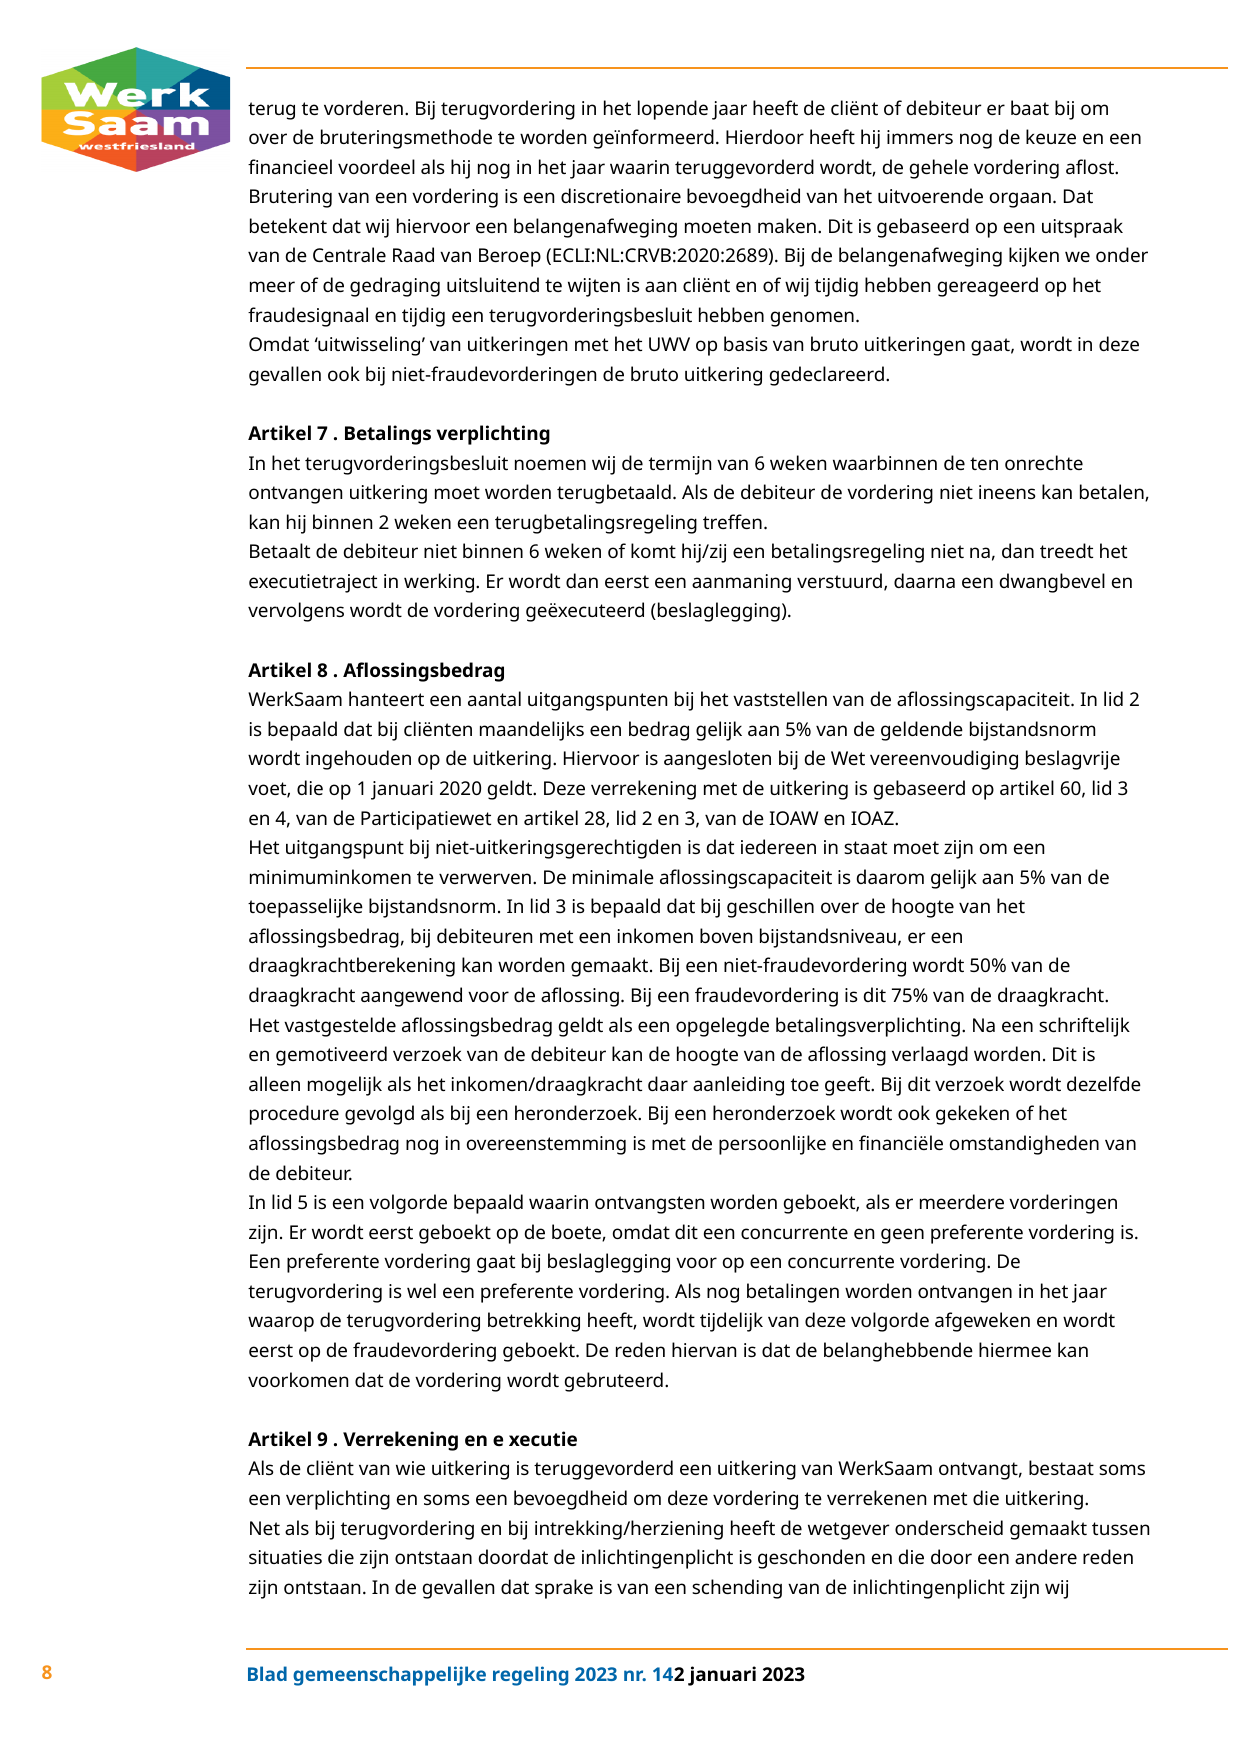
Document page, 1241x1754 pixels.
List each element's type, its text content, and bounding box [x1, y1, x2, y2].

text WerkSaam hanteert een aantal uitgangspunten bij het vaststellen van de aflossingscapaciteit. In lid 2 is bepaald dat bij cliënten maandelijks een bedrag gelijk aan 5% van de geldende bijstandsnorm wordt ingehouden op de uitkering. Hiervoor is aangesloten bij de Wet vereenvoudiging beslagvrije voet, die op 1 januari 2020 geldt. Deze verrekening met de uitkering is gebaseerd op artikel 60, lid 3 en 4, van de Participatiewet en artikel 28, lid 2 en 3, van de IOAW en IOAZ. [248, 686, 1152, 831]
text Het uitgangspunt bij niet-uitkeringsgerechtigden is dat iedereen in staat moet zijn om een minimuminkomen te verwerven. De minimale aflossingscapaciteit is daarom gelijk aan 5% van de toepasselijke bijstandsnorm. In lid 3 is bepaald dat bij geschillen over de hoogte van het aflossingsbedrag, bij debiteuren met een inkomen boven bijstandsniveau, er een draagkrachtberekening kan worden gemaakt. Bij een niet-fraudevordering wordt 50% van de draagkracht aangewend voor de aflossing. Bij een fraudevordering is dit 75% van de draagkracht. [248, 834, 1152, 1008]
text Brutering van een vordering is een discretionaire bevoegdheid van het uitvoerende orgaan. Dat betekent dat wij hiervoor een belangenafweging moeten maken. Dit is gebaseerd op een uitspraak van de Centrale Raad van Beroep (ECLI:NL:CRVB:2020:2689). Bij de belangenafweging kijken we onder meer of de gedraging uitsluitend te wijten is aan cliënt en of wij tijdig hebben gereageerd op het fraudesignaal en tijdig een terugvorderingsbesluit hebben genomen. [248, 183, 1152, 328]
text terug te vorderen. Bij terugvordering in het lopende jaar heeft de cliënt of debiteur er baat bij om over de bruteringsmethode te worden geïnformeerd. Hierdoor heeft hij immers nog de keuze en een financieel voordeel als hij nog in het jaar waarin teruggevorderd wordt, de gehele vordering aflost. [248, 95, 1152, 180]
text Artikel 7 . Betalings verplichting [248, 420, 1152, 446]
text Het vastgestelde aflossingsbedrag geldt als een opgelegde betalingsverplichting. Na een schriftelijk en gemotiveerd verzoek van de debiteur kan de hoogte van de aflossing verlaagd worden. Dit is alleen mogelijk als het inkomen/draagkracht daar aanleiding toe geeft. Bij dit verzoek wordt dezelfde procedure gevolgd als bij een heronderzoek. Bij een heronderzoek wordt ook gekeken of het aflossingsbedrag nog in overeenstemming is met de persoonlijke en financiële omstandigheden van de debiteur. [248, 1012, 1152, 1186]
text Artikel 9 . Verrekening en e xecutie [248, 1426, 1152, 1452]
text Omdat ‘uitwisseling’ van uitkeringen met het UWV op basis van bruto uitkeringen gaat, wordt in deze gevallen ook bij niet-fraudevorderingen de bruto uitkering gedeclareerd. [248, 331, 1152, 387]
text Betaalt de debiteur niet binnen 6 weken of komt hij/zij een betalingsregeling niet na, dan treedt het executietraject in werking. Er wordt dan eerst een aanmaning verstuurd, daarna een dwangbevel en vervolgens wordt de vordering geëxecuteerd (beslaglegging). [248, 538, 1152, 623]
picture [41, 47, 231, 172]
text Net als bij terugvordering en bij intrekking/herziening heeft de wetgever onderscheid gemaakt tussen situaties die zijn ontstaan doordat de inlichtingenplicht is geschonden en die door een andere reden zijn ontstaan. In de gevallen dat sprake is van een schending van de inlichtingenplicht zijn wij [248, 1515, 1152, 1600]
text In lid 5 is een volgorde bepaald waarin ontvangsten worden geboekt, als er meerdere vorderingen zijn. Er wordt eerst geboekt op de boete, omdat dit een concurrente en geen preferente vordering is. Een preferente vordering gaat bij beslaglegging voor op een concurrente vordering. De terugvordering is wel een preferente vordering. Als nog betalingen worden ontvangen in het jaar waarop de terugvordering betrekking heeft, wordt tijdelijk van deze volgorde afgeweken en wordt eerst op de fraudevordering geboekt. De reden hiervan is dat de belanghebbende hiermee kan voorkomen dat de vordering wordt gebruteerd. [248, 1189, 1152, 1393]
text Als de cliënt van wie uitkering is teruggevorderd een uitkering van WerkSaam ontvangt, bestaat soms een verplichting en soms een bevoegdheid om deze vordering te verrekenen met die uitkering. [248, 1456, 1152, 1511]
text Artikel 8 . Aflossingsbedrag [248, 657, 1152, 683]
text In het terugvorderingsbesluit noemen wij de termijn van 6 weken waarbinnen de ten onrechte ontvangen uitkering moet worden terugbetaald. Als de debiteur de vordering niet ineens kan betalen, kan hij binnen 2 weken een terugbetalingsregeling treffen. [248, 450, 1152, 535]
